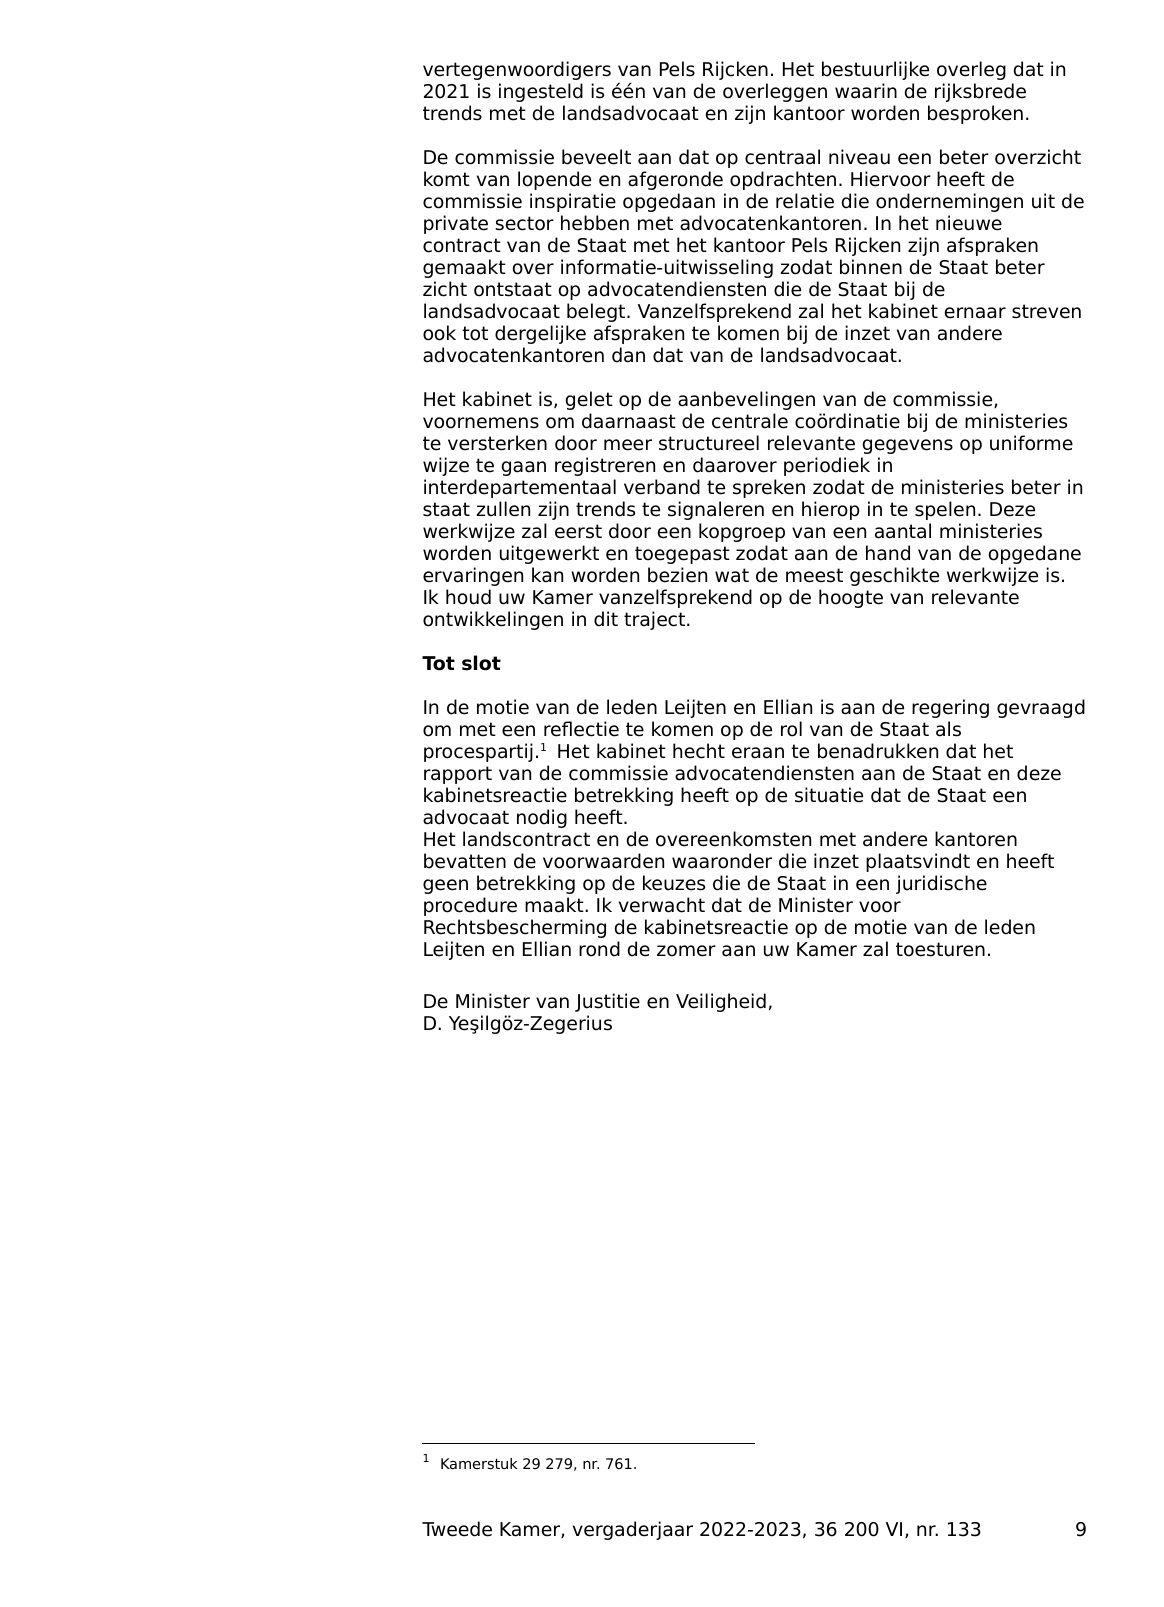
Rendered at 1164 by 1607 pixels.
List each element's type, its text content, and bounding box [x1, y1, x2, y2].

text In de motie van de leden Leijten en Ellian is aan de regering gevraagd om met een reflectie te komen op de rol van de Staat als procespartij. Het kabinet hecht eraan te benadrukken dat het rapport van de commissie advocatendiensten aan de Staat en deze kabinetsreactie betrekking heeft op de situatie dat de Staat een advocaat nodig heeft. [422, 697, 1087, 829]
text vertegenwoordigers van Pels Rijcken. Het bestuurlijke overleg dat in 2021 is ingesteld is één van de overleggen waarin de rijksbrede trends met de landsadvocaat en zijn kantoor worden besproken. [422, 59, 1087, 125]
text De commissie beveelt aan dat op centraal niveau een beter overzicht komt van lopende en afgeronde opdrachten. Hiervoor heeft de commissie inspiratie opgedaan in de relatie die ondernemingen uit de private sector hebben met advocatenkantoren. In het nieuwe contract van de Staat met het kantoor Pels Rijcken zijn afspraken gemaakt over informatie-uitwisseling zodat binnen de Staat beter zicht ontstaat op advocatendiensten die de Staat bij de landsadvocaat belegt. Vanzelfsprekend zal het kabinet ernaar streven ook tot dergelijke afspraken te komen bij de inzet van andere advocatenkantoren dan dat van de landsadvocaat. [422, 147, 1087, 367]
text Kamerstuk 29 279, nr. 761. [422, 1452, 1087, 1474]
subtitle Tot slot [422, 653, 1087, 675]
text Het landscontract en de overeenkomsten met andere kantoren bevatten de voorwaarden waaronder die inzet plaatsvindt en heeft geen betrekking op de keuzes die de Staat in een juridische procedure maakt. Ik verwacht dat de Minister voor Rechtsbescherming de kabinetsreactie op de motie van de leden Leijten en Ellian rond de zomer aan uw Kamer zal toesturen. [422, 829, 1087, 961]
text De Minister van Justitie en Veiligheid, D. Yeşilgöz-Zegerius [422, 991, 1087, 1035]
text Het kabinet is, gelet op de aanbevelingen van de commissie, voornemens om daarnaast de centrale coördinatie bij de ministeries te versterken door meer structureel relevante gegevens op uniforme wijze te gaan registreren en daarover periodiek in interdepartementaal verband te spreken zodat de ministeries beter in staat zullen zijn trends te signaleren en hierop in te spelen. Deze werkwijze zal eerst door een kopgroep van een aantal ministeries worden uitgewerkt en toegepast zodat aan de hand van de opgedane ervaringen kan worden bezien wat de meest geschikte werkwijze is. Ik houd uw Kamer vanzelfsprekend op de hoogte van relevante ontwikkelingen in dit traject. [422, 389, 1087, 631]
